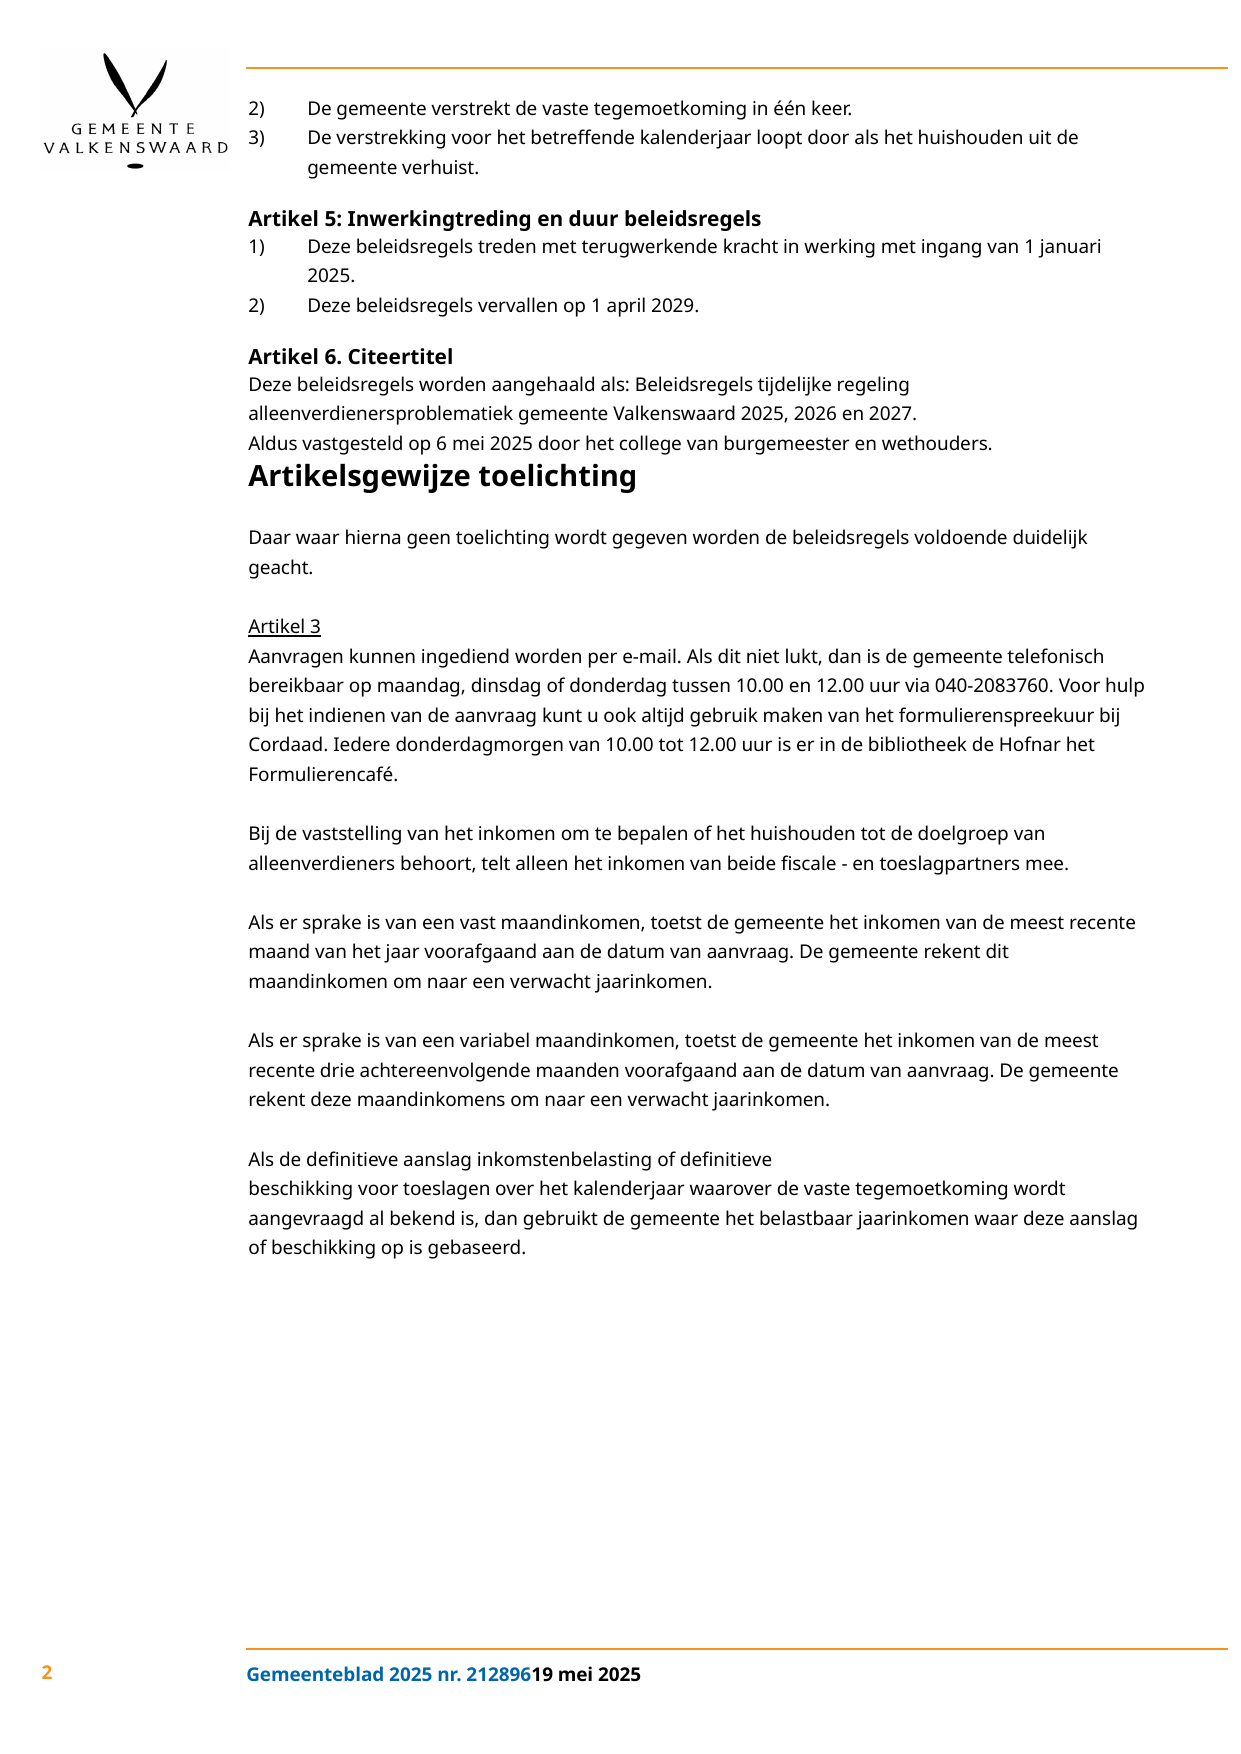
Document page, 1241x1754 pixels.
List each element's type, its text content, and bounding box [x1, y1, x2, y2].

text Als er sprake is van een vast maandinkomen, toetst de gemeente het inkomen van de meest recente maand van het jaar voorafgaand aan de datum van aanvraag. De gemeente rekent dit maandinkomen om naar een verwacht jaarinkomen. [248, 909, 1152, 994]
text Deze beleidsregels worden aangehaald als: Beleidsregels tijdelijke regeling alleenverdienersproblematiek gemeente Valkenswaard 2025, 2026 en 2027. [248, 371, 1152, 426]
picture [41, 47, 231, 172]
text Aanvragen kunnen ingediend worden per e-mail. Als dit niet lukt, dan is de gemeente telefonisch bereikbaar op maandag, dinsdag of donderdag tussen 10.00 en 12.00 uur via 040-2083760. Voor hulp bij het indienen van de aanvraag kunt u ook altijd gebruik maken van het formulierenspreekuur bij Cordaad. Iedere donderdagmorgen van 10.00 tot 12.00 uur is er in de bibliotheek de Hofnar het Formulierencafé. [248, 643, 1152, 787]
text Daar waar hierna geen toelichting wordt gegeven worden de beleidsregels voldoende duidelijk geacht. [248, 524, 1152, 580]
text Als er sprake is van een variabel maandinkomen, toetst de gemeente het inkomen van de meest recente drie achtereenvolgende maanden voorafgaand aan de datum van aanvraag. De gemeente rekent deze maandinkomens om naar een verwacht jaarinkomen. [248, 1027, 1152, 1112]
text Als de definitieve aanslag inkomstenbelasting of definitieve [248, 1146, 1152, 1172]
text beschikking voor toeslagen over het kalenderjaar waarover de vaste tegemoetkoming wordt aangevraagd al bekend is, dan gebruikt de gemeente het belastbaar jaarinkomen waar deze aanslag of beschikking op is gebaseerd. [248, 1175, 1152, 1260]
text Aldus vastgesteld op 6 mei 2025 door het college van burgemeester en wethouders. [248, 430, 1152, 456]
text Artikel 3 [248, 613, 1152, 639]
list De gemeente verstrekt de vaste tegemoetkoming in één keer. [248, 95, 1152, 121]
text Artikel 6. Citeertitel [248, 342, 1152, 371]
list De verstrekking voor het betreffende kalenderjaar loopt door als het huishouden uit de gemeente verhuist. [248, 124, 1152, 180]
list Deze beleidsregels vervallen op 1 april 2029. [248, 292, 1152, 318]
list Deze beleidsregels treden met terugwerkende kracht in werking met ingang van 1 januari 2025. [248, 233, 1152, 288]
text Artikelsgewijze toelichting [248, 456, 1152, 495]
text Artikel 5: Inwerkingtreding en duur beleidsregels [248, 204, 1152, 233]
text Bij de vaststelling van het inkomen om te bepalen of het huishouden tot de doelgroep van alleenverdieners behoort, telt alleen het inkomen van beide fiscale - en toeslagpartners mee. [248, 820, 1152, 876]
